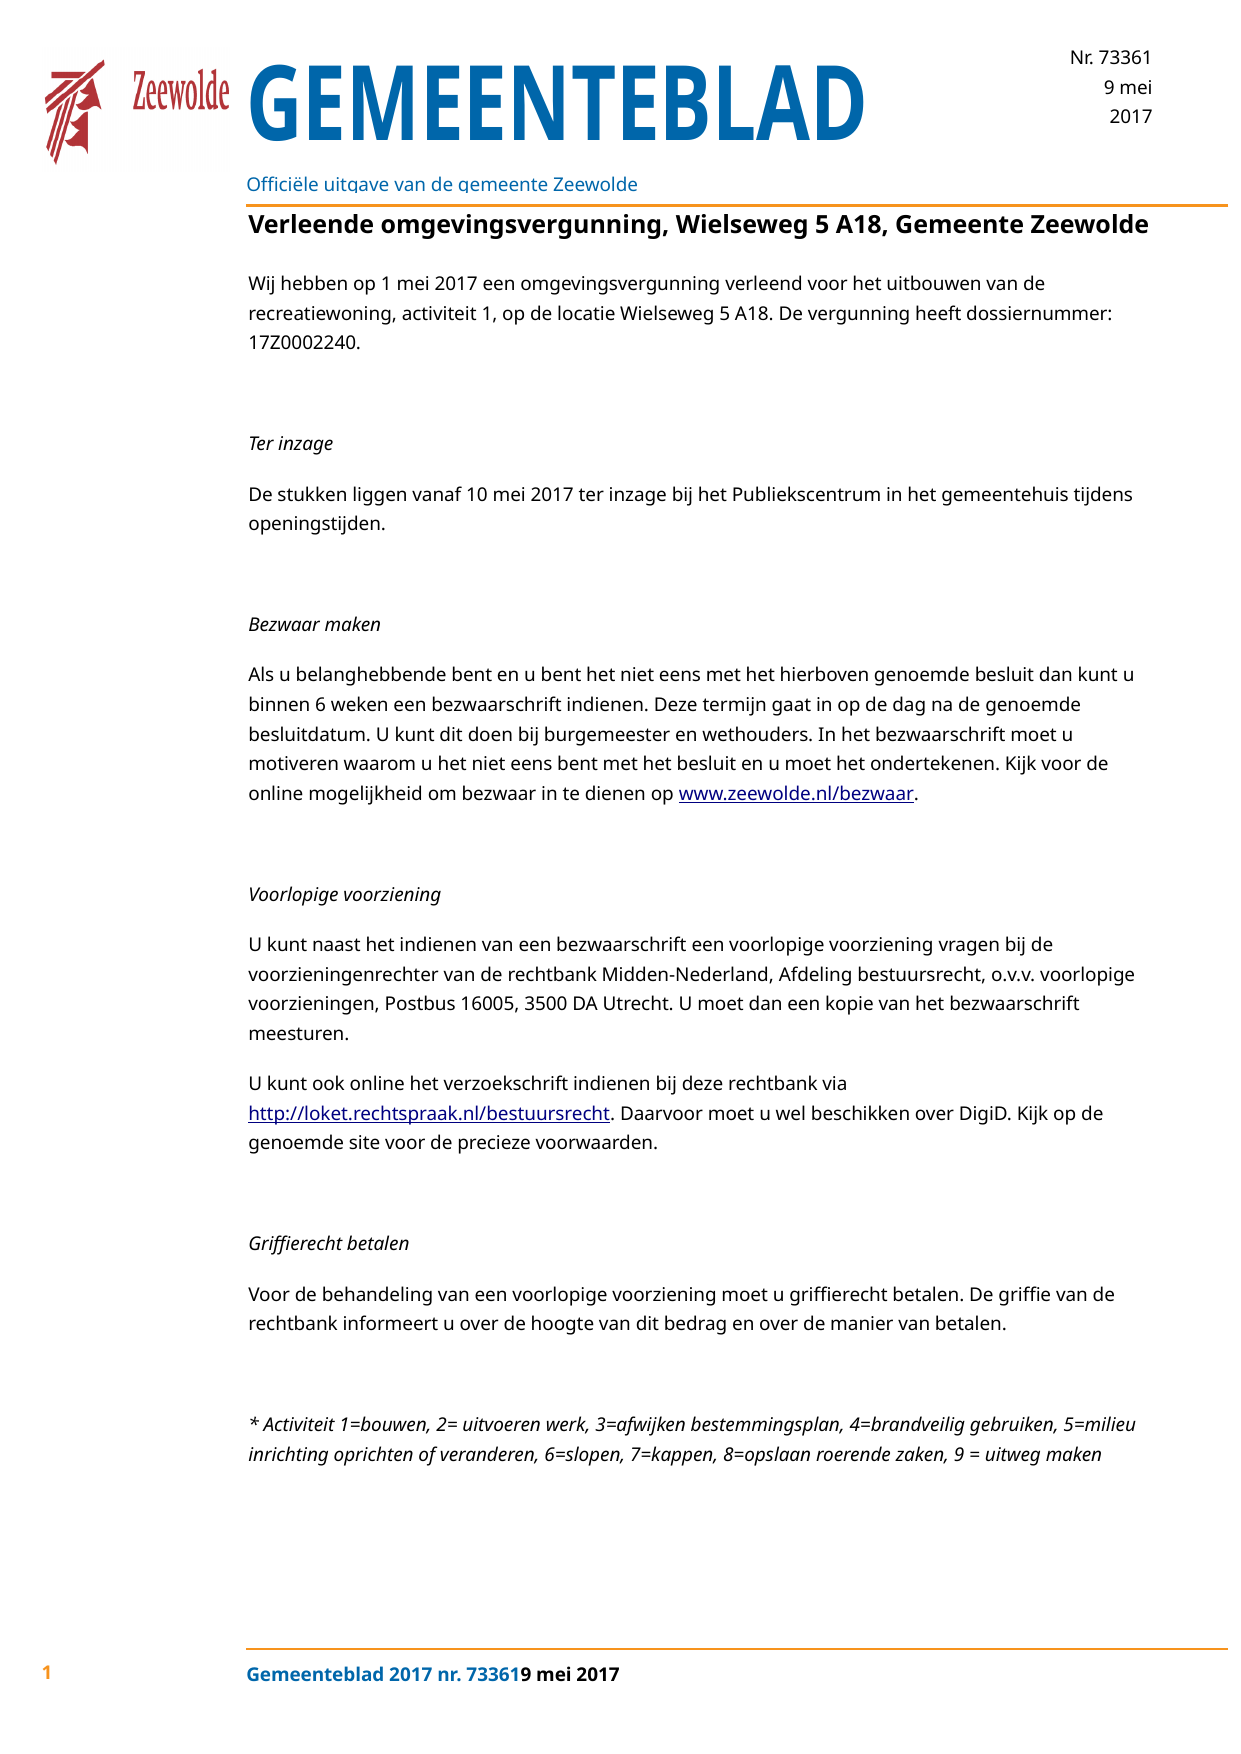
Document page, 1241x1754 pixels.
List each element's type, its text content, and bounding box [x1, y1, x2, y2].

text Verleende omgevingsvergunning, Wielseweg 5 A18, Gemeente Zeewolde [248, 207, 1152, 241]
text Wij hebben op 1 mei 2017 een omgevingsvergunning verleend voor het uitbouwen van de recreatiewoning, activiteit 1, op de locatie Wielseweg 5 A18. De vergunning heeft dossiernummer: 17Z0002240. [248, 270, 1152, 355]
text Bezwaar maken [248, 611, 1152, 637]
text * Activiteit 1=bouwen, 2= uitvoeren werk, 3=afwijken bestemmingsplan, 4=brandveilig gebruiken, 5=milieu inrichting oprichten of veranderen, 6=slopen, 7=kappen, 8=opslaan roerende zaken, 9 = uitweg maken [248, 1411, 1152, 1466]
text Voorlopige voorziening [248, 881, 1152, 906]
text Ter inzage [248, 430, 1152, 456]
text Voor de behandeling van een voorlopige voorziening moet u griffierecht betalen. De griffie van de rechtbank informeert u over de hoogte van dit bedrag en over de manier van betalen. [248, 1281, 1152, 1336]
text De stukken liggen vanaf 10 mei 2017 ter inzage bij het Publiekscentrum in het gemeentehuis tijdens openingstijden. [248, 481, 1152, 536]
text Griffierecht betalen [248, 1230, 1152, 1256]
text Als u belanghebbende bent en u bent het niet eens met het hierboven genoemde besluit dan kunt u binnen 6 weken een bezwaarschrift indienen. Deze termijn gaat in op de dag na de genoemde besluitdatum. U kunt dit doen bij burgemeester en wethouders. In het bezwaarschrift moet u motiveren waarom u het niet eens bent met het besluit en u moet het ondertekenen. Kijk voor de online mogelijkheid om bezwaar in te dienen op www.zeewolde.nl/bezwaar. [248, 662, 1152, 806]
text U kunt ook online het verzoekschrift indienen bij deze rechtbank via http://loket.rechtspraak.nl/bestuursrecht. Daarvoor moet u wel beschikken over DigiD. Kijk op de genoemde site voor de precieze voorwaarden. [248, 1070, 1152, 1155]
picture [41, 47, 231, 172]
text U kunt naast het indienen van een bezwaarschrift een voorlopige voorziening vragen bij de voorzieningenrechter van de rechtbank Midden-Nederland, Afdeling bestuursrecht, o.v.v. voorlopige voorzieningen, Postbus 16005, 3500 DA Utrecht. U moet dan een kopie van het bezwaarschrift meesturen. [248, 931, 1152, 1046]
